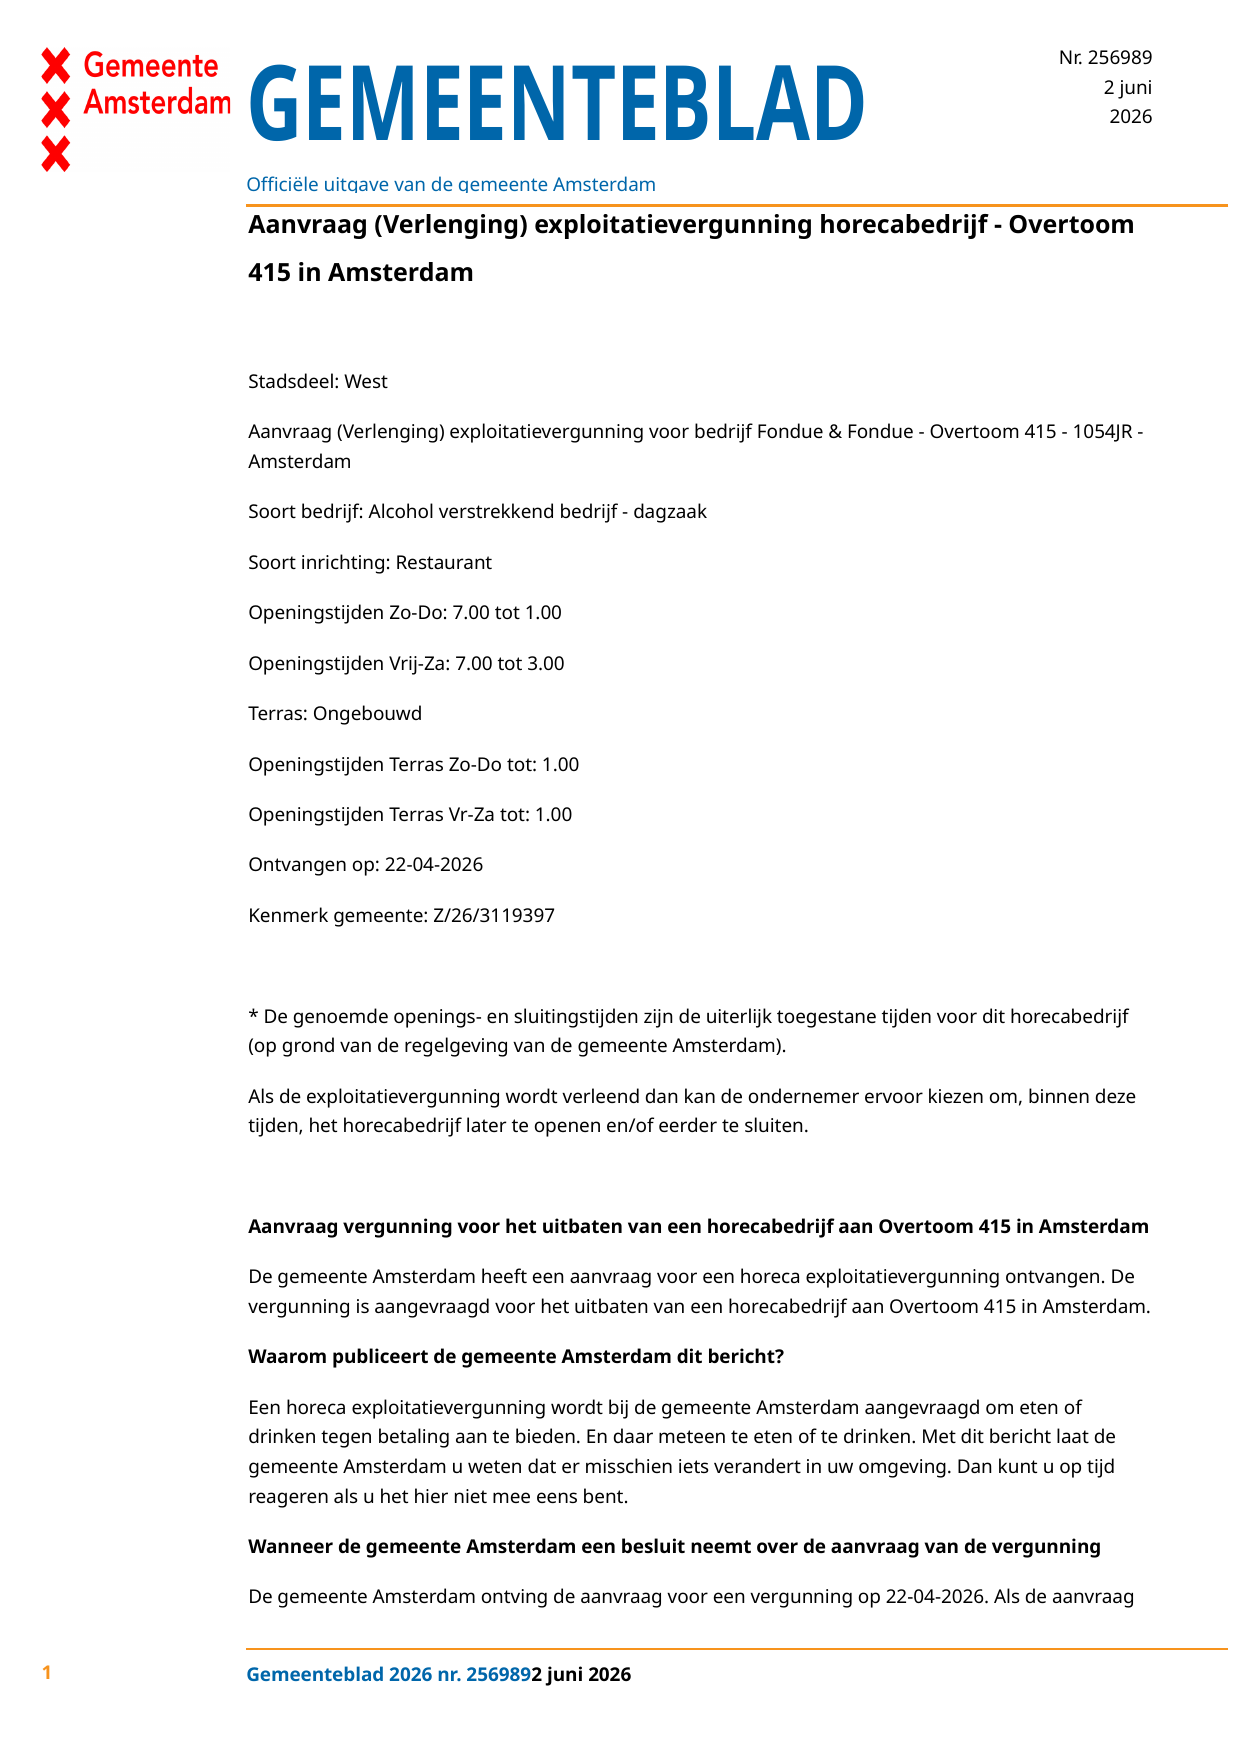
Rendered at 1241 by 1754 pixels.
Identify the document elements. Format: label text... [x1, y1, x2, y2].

text Soort bedrijf: Alcohol verstrekkend bedrijf - dagzaak [248, 499, 1152, 524]
text Waarom publiceert de gemeente Amsterdam dit bericht? [248, 1344, 1152, 1369]
text Kenmerk gemeente: Z/26/3119397 [248, 902, 1152, 928]
text Aanvraag vergunning voor het uitbaten van een horecabedrijf aan Overtoom 415 in Amsterdam [248, 1213, 1152, 1239]
picture [41, 47, 231, 172]
text Openingstijden Terras Zo-Do tot: 1.00 [248, 751, 1152, 777]
text Terras: Ongebouwd [248, 700, 1152, 726]
text Als de exploitatievergunning wordt verleend dan kan de ondernemer ervoor kiezen om, binnen deze tijden, het horecabedrijf later te openen en/of eerder te sluiten. [248, 1083, 1152, 1138]
text Openingstijden Vrij-Za: 7.00 tot 3.00 [248, 650, 1152, 676]
text Soort inrichting: Restaurant [248, 549, 1152, 575]
text Ontvangen op: 22-04-2026 [248, 852, 1152, 877]
text * De genoemde openings- en sluitingstijden zijn de uiterlijk toegestane tijden voor dit horecabedrijf (op grond van de regelgeving van de gemeente Amsterdam). [248, 1003, 1152, 1058]
text Openingstijden Terras Vr-Za tot: 1.00 [248, 801, 1152, 827]
text De gemeente Amsterdam ontving de aanvraag voor een vergunning op 22-04-2026. Als de aanvraag [248, 1584, 1152, 1609]
text Een horeca exploitatievergunning wordt bij de gemeente Amsterdam aangevraagd om eten of drinken tegen betaling aan te bieden. En daar meteen te eten of te drinken. Met dit bericht laat de gemeente Amsterdam u weten dat er misschien iets verandert in uw omgeving. Dan kunt u op tijd reageren als u het hier niet mee eens bent. [248, 1394, 1152, 1509]
text Stadsdeel: West [248, 368, 1152, 394]
text Openingstijden Zo-Do: 7.00 tot 1.00 [248, 599, 1152, 625]
text Aanvraag (Verlenging) exploitatievergunning horecabedrijf - Overtoom 415 in Amsterdam [248, 207, 1152, 288]
text De gemeente Amsterdam heeft een aanvraag voor een horeca exploitatievergunning ontvangen. De vergunning is aangevraagd voor het uitbaten van een horecabedrijf aan Overtoom 415 in Amsterdam. [248, 1264, 1152, 1319]
text Aanvraag (Verlenging) exploitatievergunning voor bedrijf Fondue & Fondue - Overtoom 415 - 1054JR - Amsterdam [248, 419, 1152, 474]
text Wanneer de gemeente Amsterdam een besluit neemt over de aanvraag van de vergunning [248, 1533, 1152, 1559]
